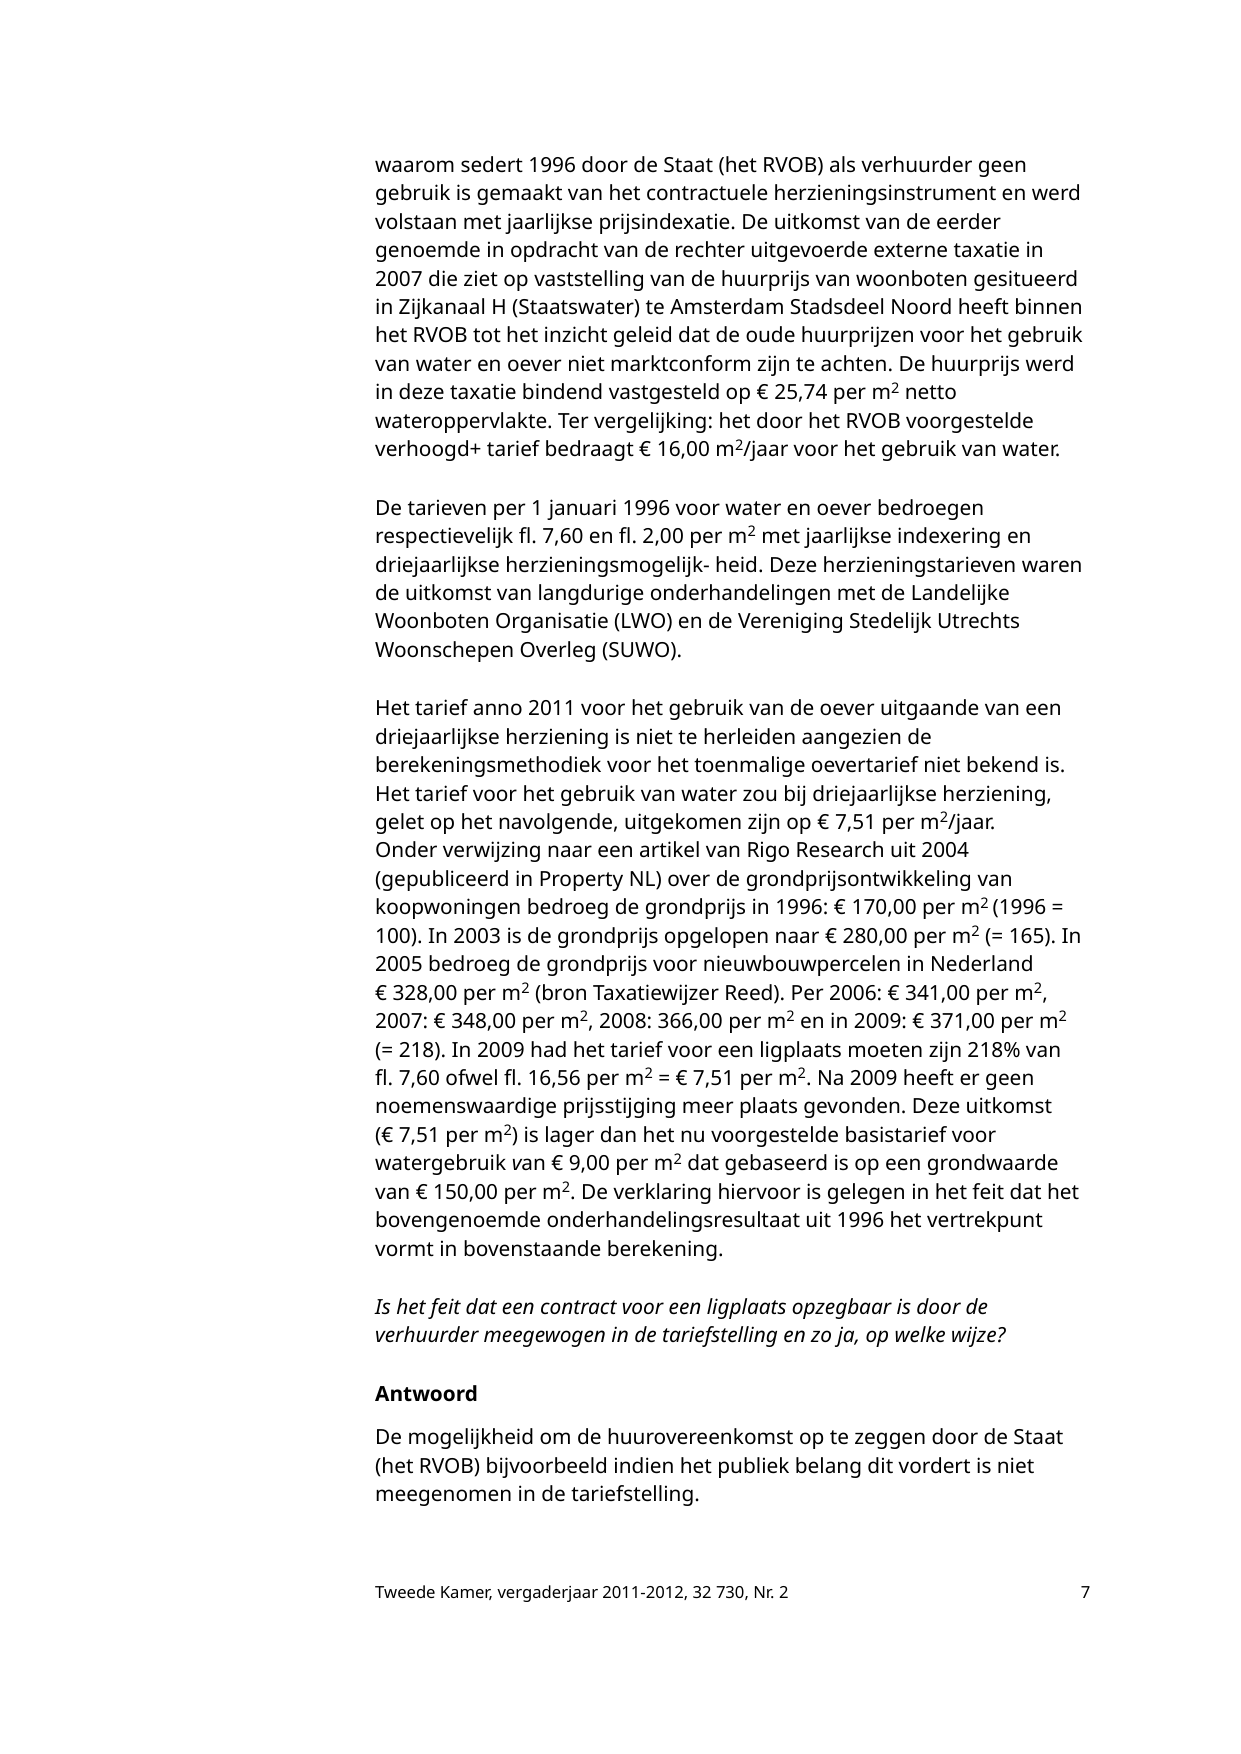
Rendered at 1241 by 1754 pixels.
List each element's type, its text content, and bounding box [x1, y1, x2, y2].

text Is het feit dat een contract voor een ligplaats opzegbaar is door de verhuurder meegewogen in de tariefstelling en zo ja, op welke wijze? [375, 1292, 1090, 1349]
text Antwoord [375, 1379, 1090, 1407]
text waarom sedert 1996 door de Staat (het RVOB) als verhuurder geen gebruik is gemaakt van het contractuele herzieningsinstrument en werd volstaan met jaarlijkse prijsindexatie. De uitkomst van de eerder genoemde in opdracht van de rechter uitgevoerde externe taxatie in 2007 die ziet op vaststelling van de huurprijs van woonboten gesitueerd in Zijkanaal H (Staatswater) te Amsterdam Stadsdeel Noord heeft binnen het RVOB tot het inzicht geleid dat de oude huurprijzen voor het gebruik van water en oever niet marktconform zijn te achten. De huurprijs werd in deze taxatie bindend vastgesteld op € 25,74 per m2 netto wateroppervlakte. Ter vergelijking: het door het RVOB voorgestelde verhoogd+ tarief bedraagt € 16,00 m2/jaar voor het gebruik van water. [375, 150, 1090, 463]
text Het tarief anno 2011 voor het gebruik van de oever uitgaande van een driejaarlijkse herziening is niet te herleiden aangezien de berekeningsmethodiek voor het toenmalige oevertarief niet bekend is. Het tarief voor het gebruik van water zou bij driejaarlijkse herziening, gelet op het navolgende, uitgekomen zijn op € 7,51 per m2/jaar. [375, 693, 1090, 836]
text De tarieven per 1 januari 1996 voor water en oever bedroegen respectievelijk fl. 7,60 en fl. 2,00 per m2 met jaarlijkse indexering en driejaarlijkse herzieningsmogelijk- heid. Deze herzieningstarieven waren de uitkomst van langdurige onderhandelingen met de Landelijke Woonboten Organisatie (LWO) en de Vereniging Stedelijk Utrechts Woonschepen Overleg (SUWO). [375, 493, 1090, 663]
text De mogelijkheid om de huurovereenkomst op te zeggen door de Staat (het RVOB) bijvoorbeeld indien het publiek belang dit vordert is niet meegenomen in de tariefstelling. [375, 1422, 1090, 1508]
text Onder verwijzing naar een artikel van Rigo Research uit 2004 (gepubliceerd in Property NL) over de grondprijsontwikkeling van koopwoningen bedroeg de grondprijs in 1996: € 170,00 per m2 (1996 = 100). In 2003 is de grondprijs opgelopen naar € 280,00 per m2 (= 165). In 2005 bedroeg de grondprijs voor nieuwbouwpercelen in Nederland € 328,00 per m2 (bron Taxatiewijzer Reed). Per 2006: € 341,00 per m2, 2007: € 348,00 per m2, 2008: 366,00 per m2 en in 2009: € 371,00 per m2 (= 218). In 2009 had het tarief voor een ligplaats moeten zijn 218% van fl. 7,60 ofwel fl. 16,56 per m2 = € 7,51 per m2. Na 2009 heeft er geen noemenswaardige prijsstijging meer plaats gevonden. Deze uitkomst (€ 7,51 per m2) is lager dan het nu voorgestelde basistarief voor watergebruik van € 9,00 per m2 dat gebaseerd is op een grondwaarde van € 150,00 per m2. De verklaring hiervoor is gelegen in het feit dat het bovengenoemde onderhandelingsresultaat uit 1996 het vertrekpunt vormt in bovenstaande berekening. [375, 836, 1090, 1262]
